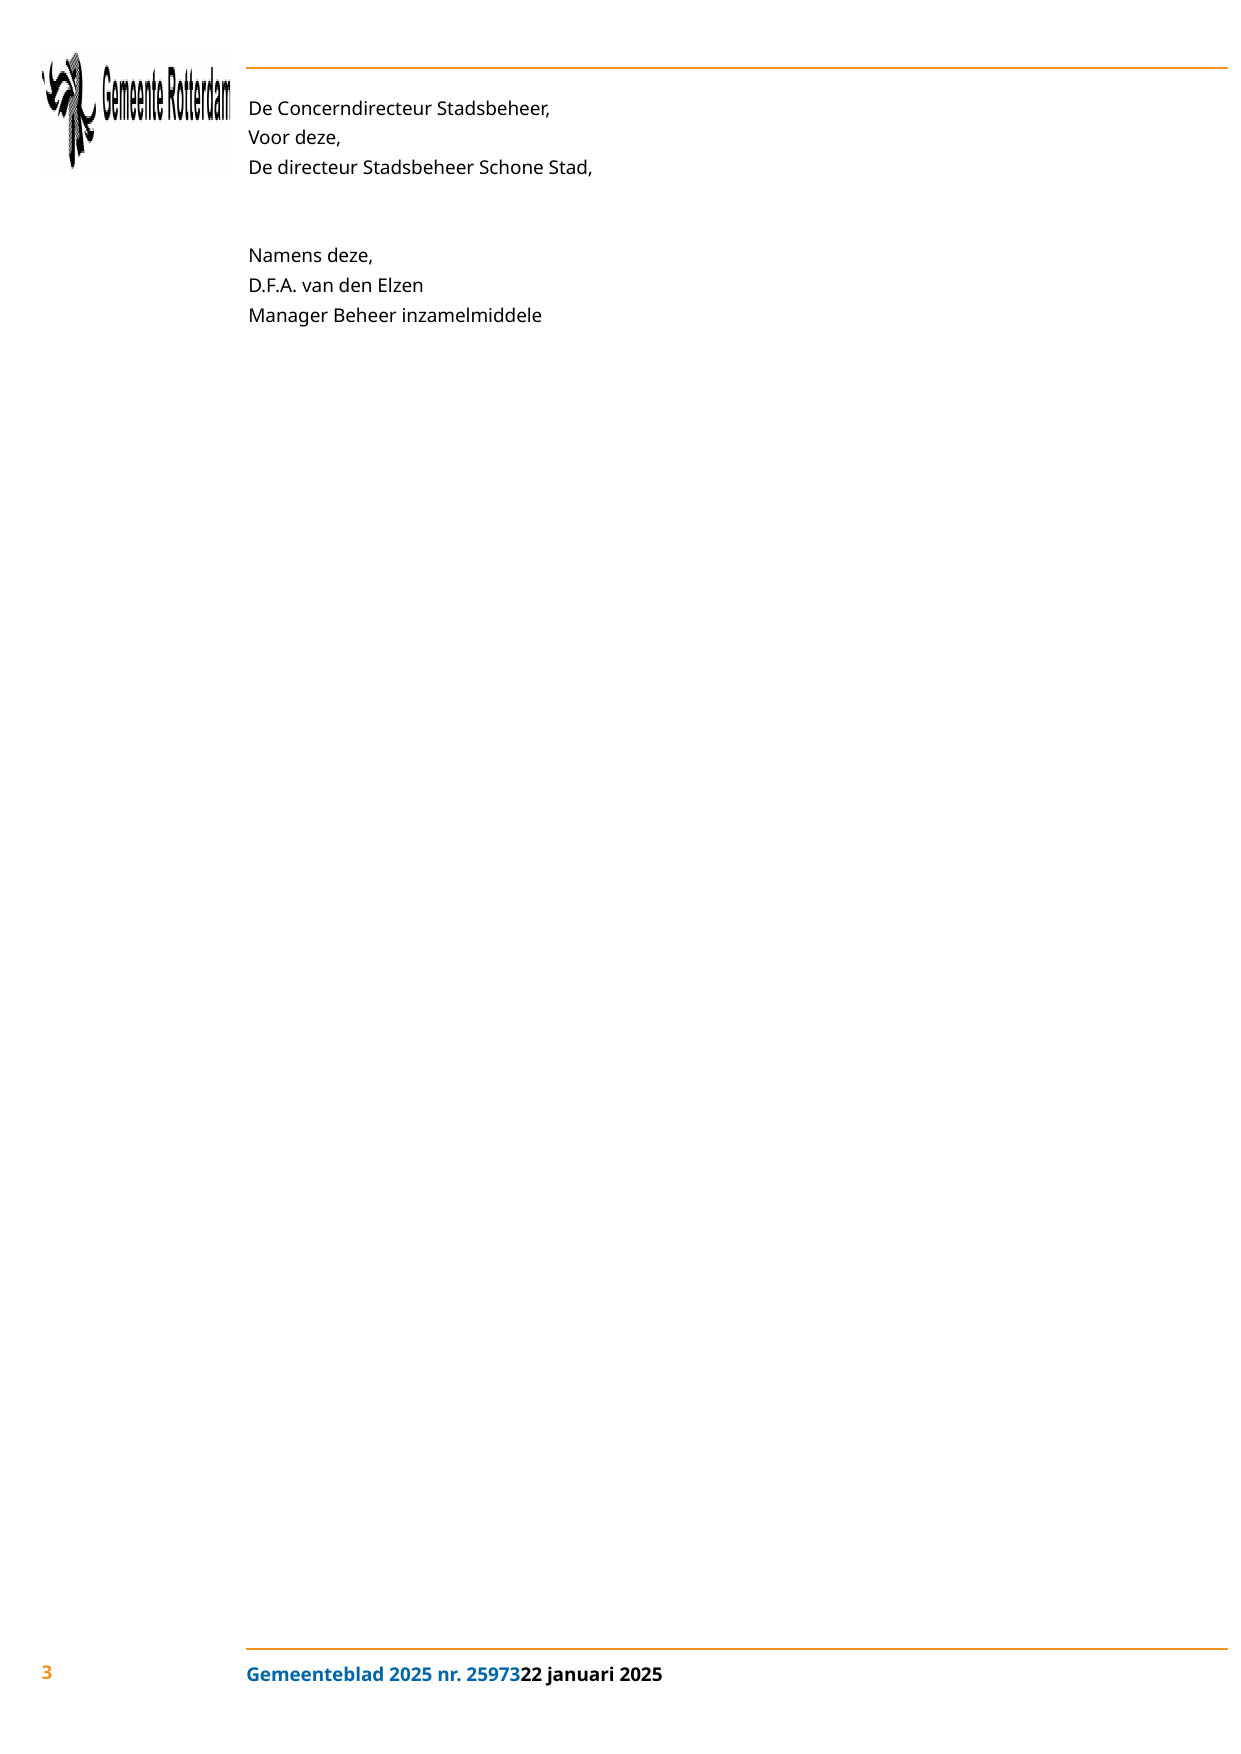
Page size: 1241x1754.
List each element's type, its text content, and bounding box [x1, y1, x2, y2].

text D.F.A. van den Elzen [248, 272, 1152, 298]
text Namens deze, [248, 243, 1152, 268]
text De directeur Stadsbeheer Schone Stad, [248, 154, 1152, 180]
text Voor deze, [248, 124, 1152, 150]
picture [41, 47, 231, 172]
text De Concerndirecteur Stadsbeheer, [248, 95, 1152, 121]
text Manager Beheer inzamelmiddele [248, 302, 1152, 328]
